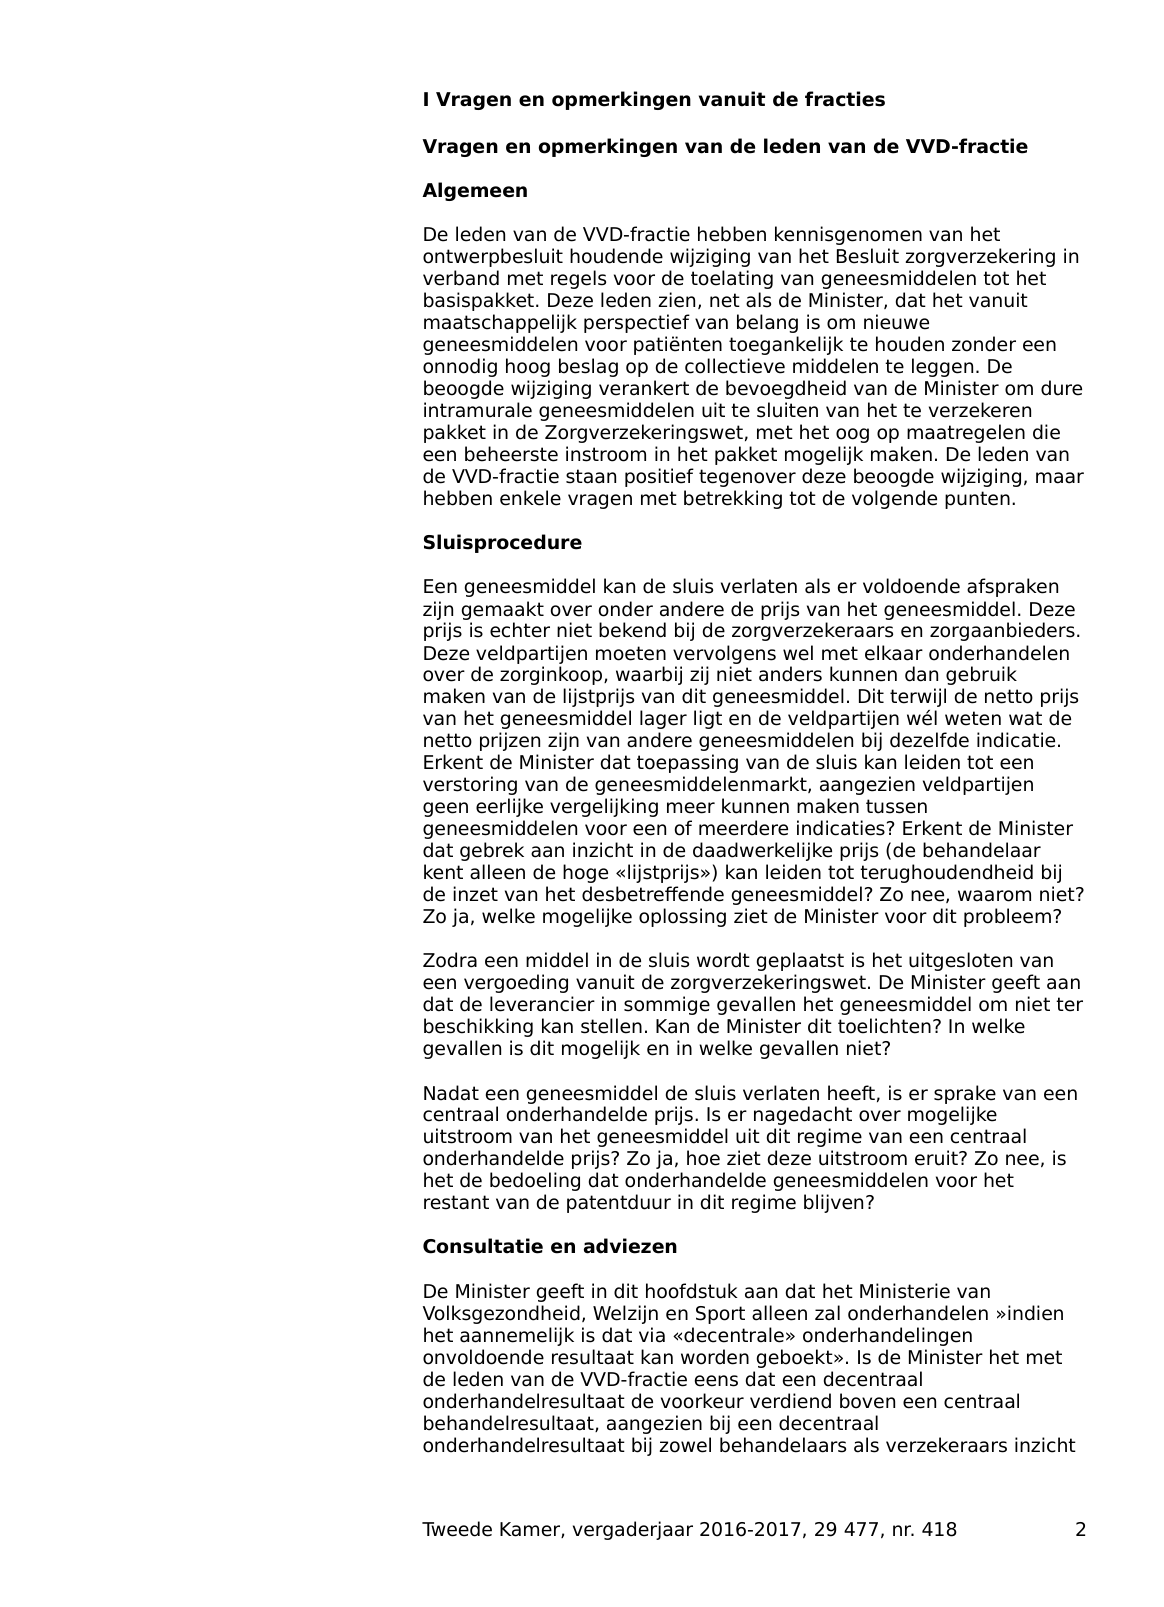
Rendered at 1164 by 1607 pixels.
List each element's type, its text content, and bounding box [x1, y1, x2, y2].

text Nadat een geneesmiddel de sluis verlaten heeft, is er sprake van een centraal onderhandelde prijs. Is er nagedacht over mogelijke uitstroom van het geneesmiddel uit dit regime van een centraal onderhandelde prijs? Zo ja, hoe ziet deze uitstroom eruit? Zo nee, is het de bedoeling dat onderhandelde geneesmiddelen voor het restant van de patentduur in dit regime blijven? [422, 1082, 1087, 1214]
text De leden van de VVD-fractie hebben kennisgenomen van het ontwerpbesluit houdende wijziging van het Besluit zorgverzekering in verband met regels voor de toelating van geneesmiddelen tot het basispakket. Deze leden zien, net als de Minister, dat het vanuit maatschappelijk perspectief van belang is om nieuwe geneesmiddelen voor patiënten toegankelijk te houden zonder een onnodig hoog beslag op de collectieve middelen te leggen. De beoogde wijziging verankert de bevoegdheid van de Minister om dure intramurale geneesmiddelen uit te sluiten van het te verzekeren pakket in de Zorgverzekeringswet, met het oog op maatregelen die een beheerste instroom in het pakket mogelijk maken. De leden van de VVD-fractie staan positief tegenover deze beoogde wijziging, maar hebben enkele vragen met betrekking tot de volgende punten. [422, 224, 1087, 510]
subtitle I Vragen en opmerkingen vanuit de fracties [422, 89, 1087, 111]
text Een geneesmiddel kan de sluis verlaten als er voldoende afspraken zijn gemaakt over onder andere de prijs van het geneesmiddel. Deze prijs is echter niet bekend bij de zorgverzekeraars en zorgaanbieders. Deze veldpartijen moeten vervolgens wel met elkaar onderhandelen over de zorginkoop, waarbij zij niet anders kunnen dan gebruik maken van de lijstprijs van dit geneesmiddel. Dit terwijl de netto prijs van het geneesmiddel lager ligt en de veldpartijen wél weten wat de netto prijzen zijn van andere geneesmiddelen bij dezelfde indicatie. Erkent de Minister dat toepassing van de sluis kan leiden tot een verstoring van de geneesmiddelenmarkt, aangezien veldpartijen geen eerlijke vergelijking meer kunnen maken tussen geneesmiddelen voor een of meerdere indicaties? Erkent de Minister dat gebrek aan inzicht in de daadwerkelijke prijs (de behandelaar kent alleen de hoge «lijstprijs») kan leiden tot terughoudendheid bij de inzet van het desbetreffende geneesmiddel? Zo nee, waarom niet? Zo ja, welke mogelijke oplossing ziet de Minister voor dit probleem? [422, 576, 1087, 928]
subtitle Algemeen [422, 180, 1087, 202]
text Zodra een middel in de sluis wordt geplaatst is het uitgesloten van een vergoeding vanuit de zorgverzekeringswet. De Minister geeft aan dat de leverancier in sommige gevallen het geneesmiddel om niet ter beschikking kan stellen. Kan de Minister dit toelichten? In welke gevallen is dit mogelijk en in welke gevallen niet? [422, 950, 1087, 1060]
subtitle Consultatie en adviezen [422, 1236, 1087, 1258]
subtitle Sluisprocedure [422, 532, 1087, 554]
text De Minister geeft in dit hoofdstuk aan dat het Ministerie van Volksgezondheid, Welzijn en Sport alleen zal onderhandelen »indien het aannemelijk is dat via «decentrale» onderhandelingen onvoldoende resultaat kan worden geboekt». Is de Minister het met de leden van de VVD-fractie eens dat een decentraal onderhandelresultaat de voorkeur verdiend boven een centraal behandelresultaat, aangezien bij een decentraal onderhandelresultaat bij zowel behandelaars als verzekeraars inzicht [422, 1281, 1087, 1456]
subtitle Vragen en opmerkingen van de leden van de VVD-fractie [422, 136, 1087, 158]
